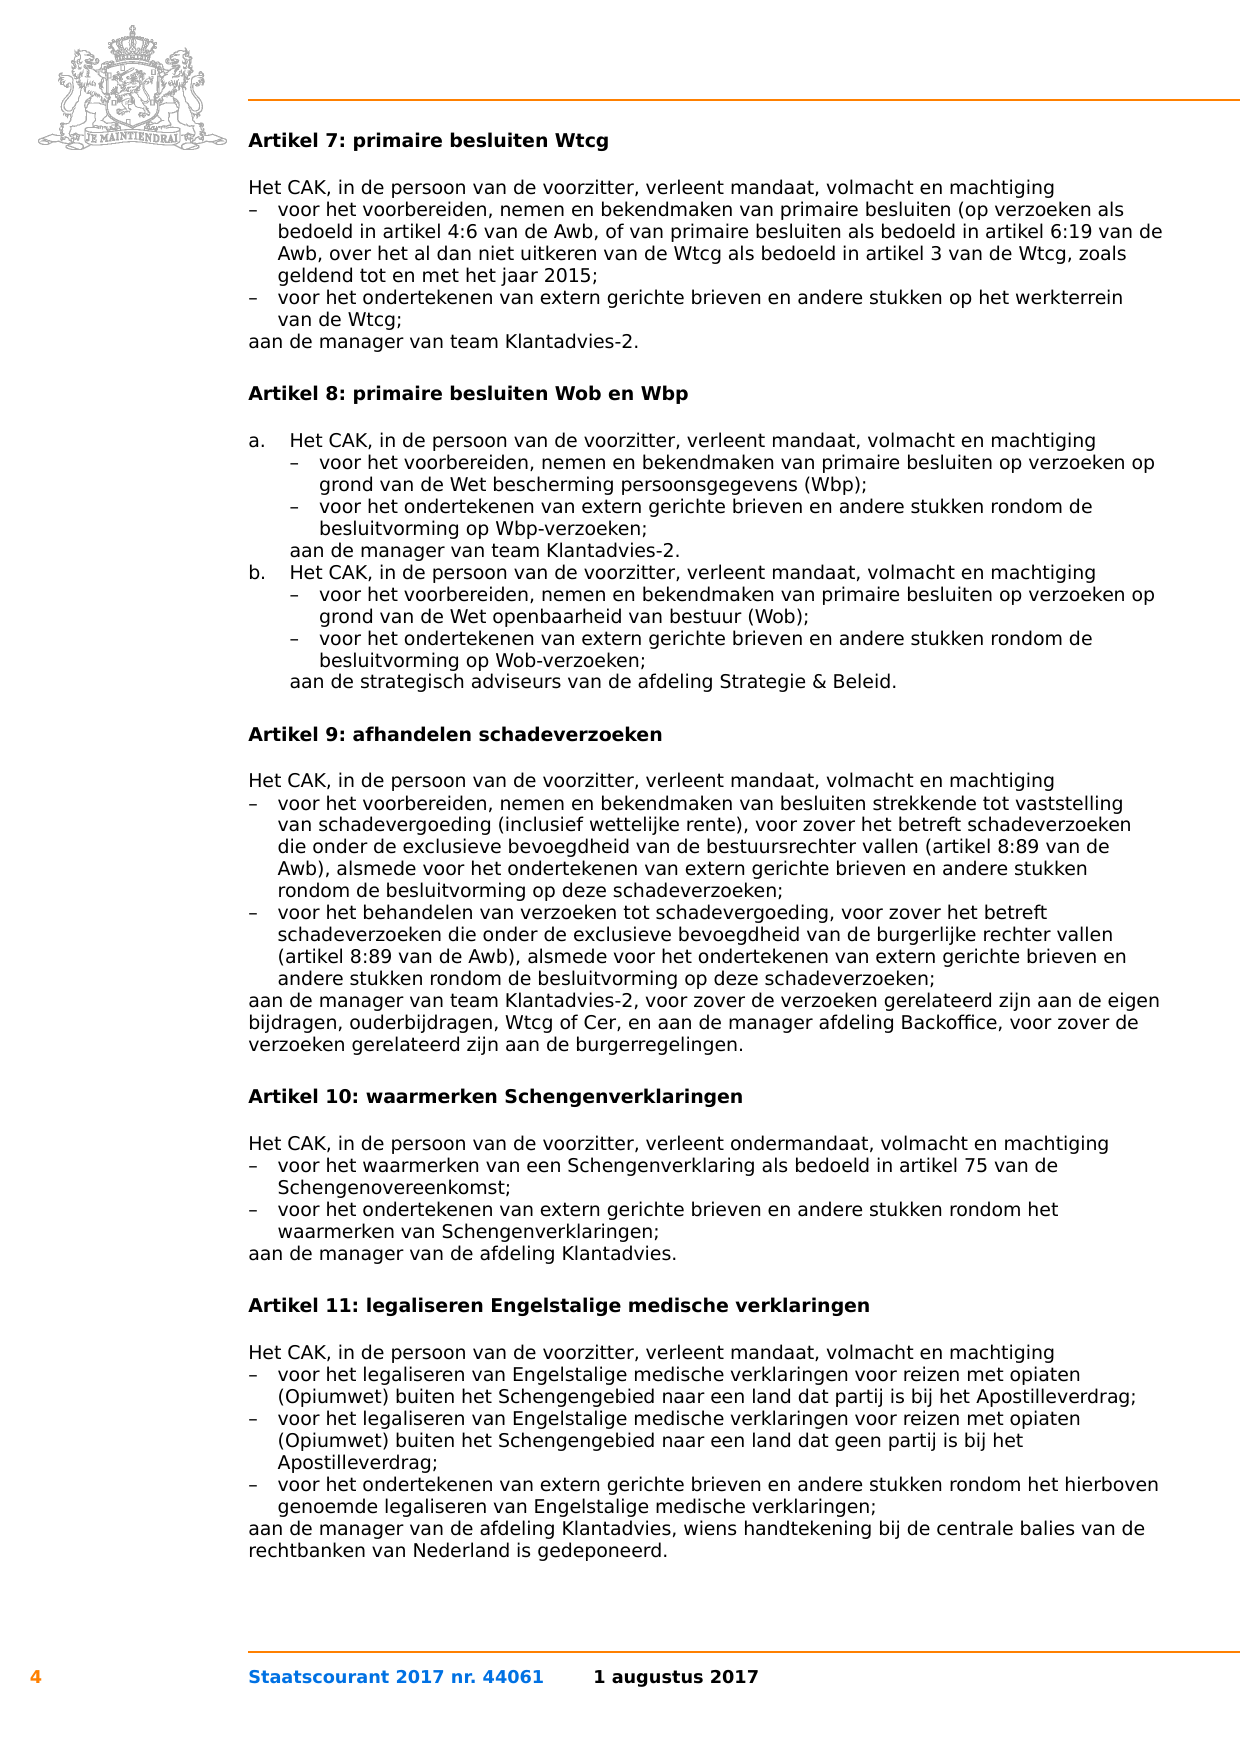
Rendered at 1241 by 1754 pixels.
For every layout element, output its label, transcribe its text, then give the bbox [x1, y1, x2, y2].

subtitle Artikel 9: afhandelen schadeverzoeken [248, 723, 1163, 745]
text aan de manager van team Klantadvies-2. [289, 539, 1163, 562]
subtitle Artikel 7: primaire besluiten Wtcg [248, 130, 1163, 152]
subtitle Artikel 10: waarmerken Schengenverklaringen [248, 1086, 1163, 1108]
text – voor het ondertekenen van extern gerichte brieven en andere stukken rondom het hierboven genoemde legaliseren van Engelstalige medische verklaringen; [248, 1474, 1163, 1518]
text – voor het behandelen van verzoeken tot schadevergoeding, voor zover het betreft schadeverzoeken die onder de exclusieve bevoegdheid van de burgerlijke rechter vallen (artikel 8:89 van de Awb), alsmede voor het ondertekenen van extern gerichte brieven en andere stukken rondom de besluitvorming op deze schadeverzoeken; [248, 902, 1163, 990]
text aan de manager van de afdeling Klantadvies, wiens handtekening bij de centrale balies van de rechtbanken van Nederland is gedeponeerd. [248, 1518, 1163, 1562]
text – voor het ondertekenen van extern gerichte brieven en andere stukken rondom de besluitvorming op Wob-verzoeken; [289, 627, 1163, 671]
picture [38, 25, 227, 150]
text b. Het CAK, in de persoon van de voorzitter, verleent mandaat, volmacht en machtiging [248, 562, 1163, 583]
text – voor het voorbereiden, nemen en bekendmaken van besluiten strekkende tot vaststelling van schadevergoeding (inclusief wettelijke rente), voor zover het betreft schadeverzoeken die onder de exclusieve bevoegdheid van de bestuursrechter vallen (artikel 8:89 van de Awb), alsmede voor het ondertekenen van extern gerichte brieven en andere stukken rondom de besluitvorming op deze schadeverzoeken; [248, 792, 1163, 902]
text Het CAK, in de persoon van de voorzitter, verleent ondermandaat, volmacht en machtiging [248, 1133, 1163, 1155]
text aan de manager van de afdeling Klantadvies. [248, 1243, 1163, 1265]
text Het CAK, in de persoon van de voorzitter, verleent mandaat, volmacht en machtiging [248, 1342, 1163, 1364]
text Het CAK, in de persoon van de voorzitter, verleent mandaat, volmacht en machtiging [248, 770, 1163, 792]
text aan de manager van team Klantadvies-2. [248, 331, 1163, 353]
text – voor het legaliseren van Engelstalige medische verklaringen voor reizen met opiaten (Opiumwet) buiten het Schengengebied naar een land dat partij is bij het Apostilleverdrag; [248, 1364, 1163, 1408]
text aan de strategisch adviseurs van de afdeling Strategie & Beleid. [289, 671, 1163, 693]
subtitle Artikel 8: primaire besluiten Wob en Wbp [248, 383, 1163, 405]
text – voor het waarmerken van een Schengenverklaring als bedoeld in artikel 75 van de Schengenovereenkomst; [248, 1155, 1163, 1199]
text – voor het voorbereiden, nemen en bekendmaken van primaire besluiten op verzoeken op grond van de Wet openbaarheid van bestuur (Wob); [289, 583, 1163, 627]
text – voor het ondertekenen van extern gerichte brieven en andere stukken rondom het waarmerken van Schengenverklaringen; [248, 1199, 1163, 1243]
text a. Het CAK, in de persoon van de voorzitter, verleent mandaat, volmacht en machtiging [248, 430, 1163, 452]
text Het CAK, in de persoon van de voorzitter, verleent mandaat, volmacht en machtiging [248, 177, 1163, 199]
text – voor het voorbereiden, nemen en bekendmaken van primaire besluiten (op verzoeken als bedoeld in artikel 4:6 van de Awb, of van primaire besluiten als bedoeld in artikel 6:19 van de Awb, over het al dan niet uitkeren van de Wtcg als bedoeld in artikel 3 van de Wtcg, zoals geldend tot en met het jaar 2015; [248, 199, 1163, 287]
text – voor het ondertekenen van extern gerichte brieven en andere stukken rondom de besluitvorming op Wbp-verzoeken; [289, 496, 1163, 539]
subtitle Artikel 11: legaliseren Engelstalige medische verklaringen [248, 1295, 1163, 1317]
text – voor het ondertekenen van extern gerichte brieven en andere stukken op het werkterrein van de Wtcg; [248, 287, 1163, 331]
text – voor het voorbereiden, nemen en bekendmaken van primaire besluiten op verzoeken op grond van de Wet bescherming persoonsgegevens (Wbp); [289, 452, 1163, 496]
text aan de manager van team Klantadvies-2, voor zover de verzoeken gerelateerd zijn aan de eigen bijdragen, ouderbijdragen, Wtcg of Cer, en aan de manager afdeling Backoffice, voor zover de verzoeken gerelateerd zijn aan de burgerregelingen. [248, 990, 1163, 1056]
text – voor het legaliseren van Engelstalige medische verklaringen voor reizen met opiaten (Opiumwet) buiten het Schengengebied naar een land dat geen partij is bij het Apostilleverdrag; [248, 1408, 1163, 1474]
